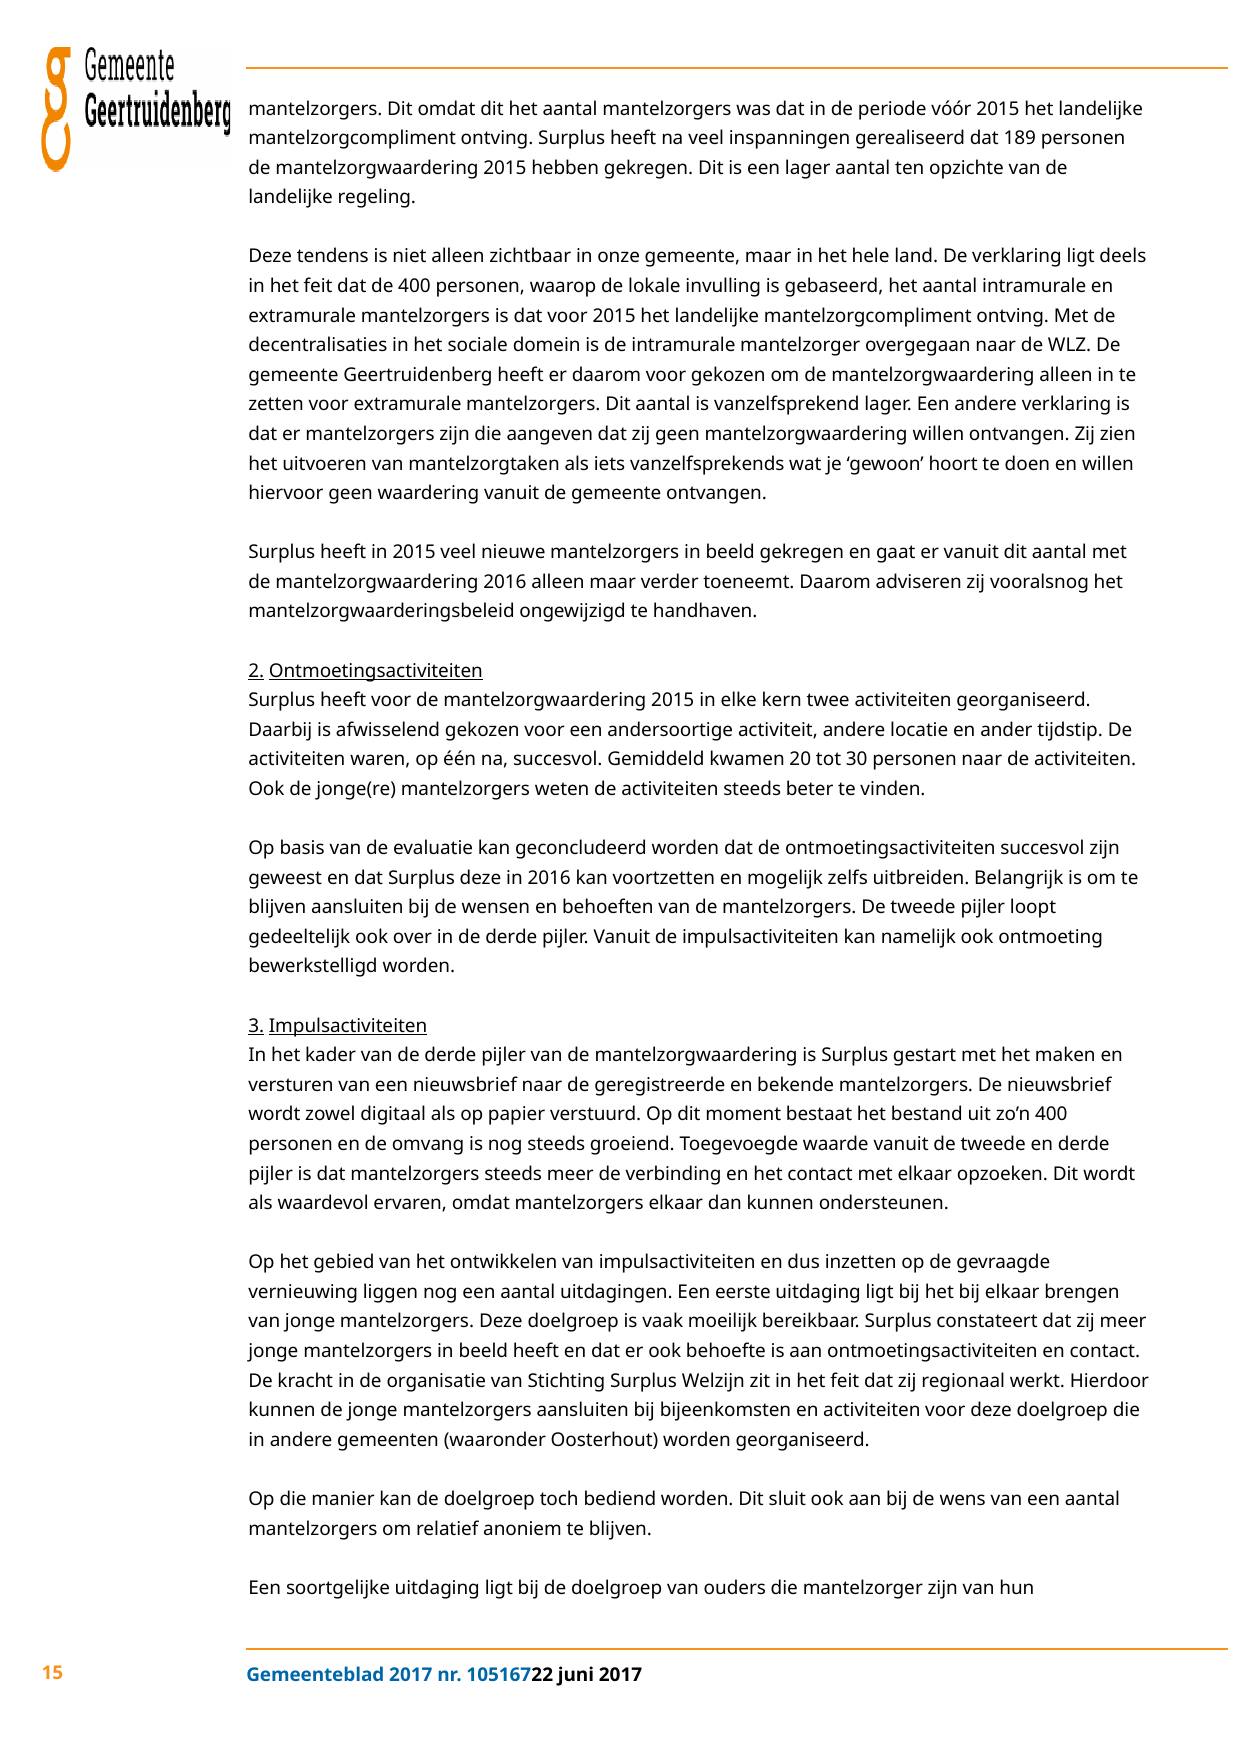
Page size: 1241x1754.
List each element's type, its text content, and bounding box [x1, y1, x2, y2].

text Surplus heeft voor de mantelzorgwaardering 2015 in elke kern twee activiteiten georganiseerd. Daarbij is afwisselend gekozen voor een andersoortige activiteit, andere locatie en ander tijdstip. De activiteiten waren, op één na, succesvol. Gemiddeld kwamen 20 tot 30 personen naar de activiteiten. Ook de jonge(re) mantelzorgers weten de activiteiten steeds beter te vinden. [248, 686, 1152, 801]
text Op die manier kan de doelgroep toch bediend worden. Dit sluit ook aan bij de wens van een aantal mantelzorgers om relatief anoniem te blijven. [248, 1485, 1152, 1541]
text 3. Impulsactiviteiten [248, 1012, 1152, 1038]
text Op basis van de evaluatie kan geconcludeerd worden dat de ontmoetingsactiviteiten succesvol zijn geweest en dat Surplus deze in 2016 kan voortzetten en mogelijk zelfs uitbreiden. Belangrijk is om te blijven aansluiten bij de wensen en behoeften van de mantelzorgers. De tweede pijler loopt gedeeltelijk ook over in de derde pijler. Vanuit de impulsactiviteiten kan namelijk ook ontmoeting bewerkstelligd worden. [248, 834, 1152, 978]
text Surplus heeft in 2015 veel nieuwe mantelzorgers in beeld gekregen en gaat er vanuit dit aantal met de mantelzorgwaardering 2016 alleen maar verder toeneemt. Daarom adviseren zij vooralsnog het mantelzorgwaarderingsbeleid ongewijzigd te handhaven. [248, 538, 1152, 623]
picture [41, 47, 231, 172]
text Een soortgelijke uitdaging ligt bij de doelgroep van ouders die mantelzorger zijn van hun [248, 1574, 1152, 1600]
text Op het gebied van het ontwikkelen van impulsactiviteiten en dus inzetten op de gevraagde vernieuwing liggen nog een aantal uitdagingen. Een eerste uitdaging ligt bij het bij elkaar brengen van jonge mantelzorgers. Deze doelgroep is vaak moeilijk bereikbaar. Surplus constateert dat zij meer jonge mantelzorgers in beeld heeft en dat er ook behoefte is aan ontmoetingsactiviteiten en contact. De kracht in de organisatie van Stichting Surplus Welzijn zit in het feit dat zij regionaal werkt. Hierdoor kunnen de jonge mantelzorgers aansluiten bij bijeenkomsten en activiteiten voor deze doelgroep die in andere gemeenten (waaronder Oosterhout) worden georganiseerd. [248, 1248, 1152, 1452]
text In het kader van de derde pijler van de mantelzorgwaardering is Surplus gestart met het maken en versturen van een nieuwsbrief naar de geregistreerde en bekende mantelzorgers. De nieuwsbrief wordt zowel digitaal als op papier verstuurd. Op dit moment bestaat het bestand uit zo’n 400 personen en de omvang is nog steeds groeiend. Toegevoegde waarde vanuit de tweede en derde pijler is dat mantelzorgers steeds meer de verbinding en het contact met elkaar opzoeken. Dit wordt als waardevol ervaren, omdat mantelzorgers elkaar dan kunnen ondersteunen. [248, 1041, 1152, 1215]
text Deze tendens is niet alleen zichtbaar in onze gemeente, maar in het hele land. De verklaring ligt deels in het feit dat de 400 personen, waarop de lokale invulling is gebaseerd, het aantal intramurale en extramurale mantelzorgers is dat voor 2015 het landelijke mantelzorgcompliment ontving. Met de decentralisaties in het sociale domein is de intramurale mantelzorger overgegaan naar de WLZ. De gemeente Geertruidenberg heeft er daarom voor gekozen om de mantelzorgwaardering alleen in te zetten voor extramurale mantelzorgers. Dit aantal is vanzelfsprekend lager. Een andere verklaring is dat er mantelzorgers zijn die aangeven dat zij geen mantelzorgwaardering willen ontvangen. Zij zien het uitvoeren van mantelzorgtaken als iets vanzelfsprekends wat je ‘gewoon’ hoort te doen en willen hiervoor geen waardering vanuit de gemeente ontvangen. [248, 243, 1152, 505]
text mantelzorgers. Dit omdat dit het aantal mantelzorgers was dat in de periode vóór 2015 het landelijke mantelzorgcompliment ontving. Surplus heeft na veel inspanningen gerealiseerd dat 189 personen de mantelzorgwaardering 2015 hebben gekregen. Dit is een lager aantal ten opzichte van de landelijke regeling. [248, 95, 1152, 209]
text 2. Ontmoetingsactiviteiten [248, 657, 1152, 683]
